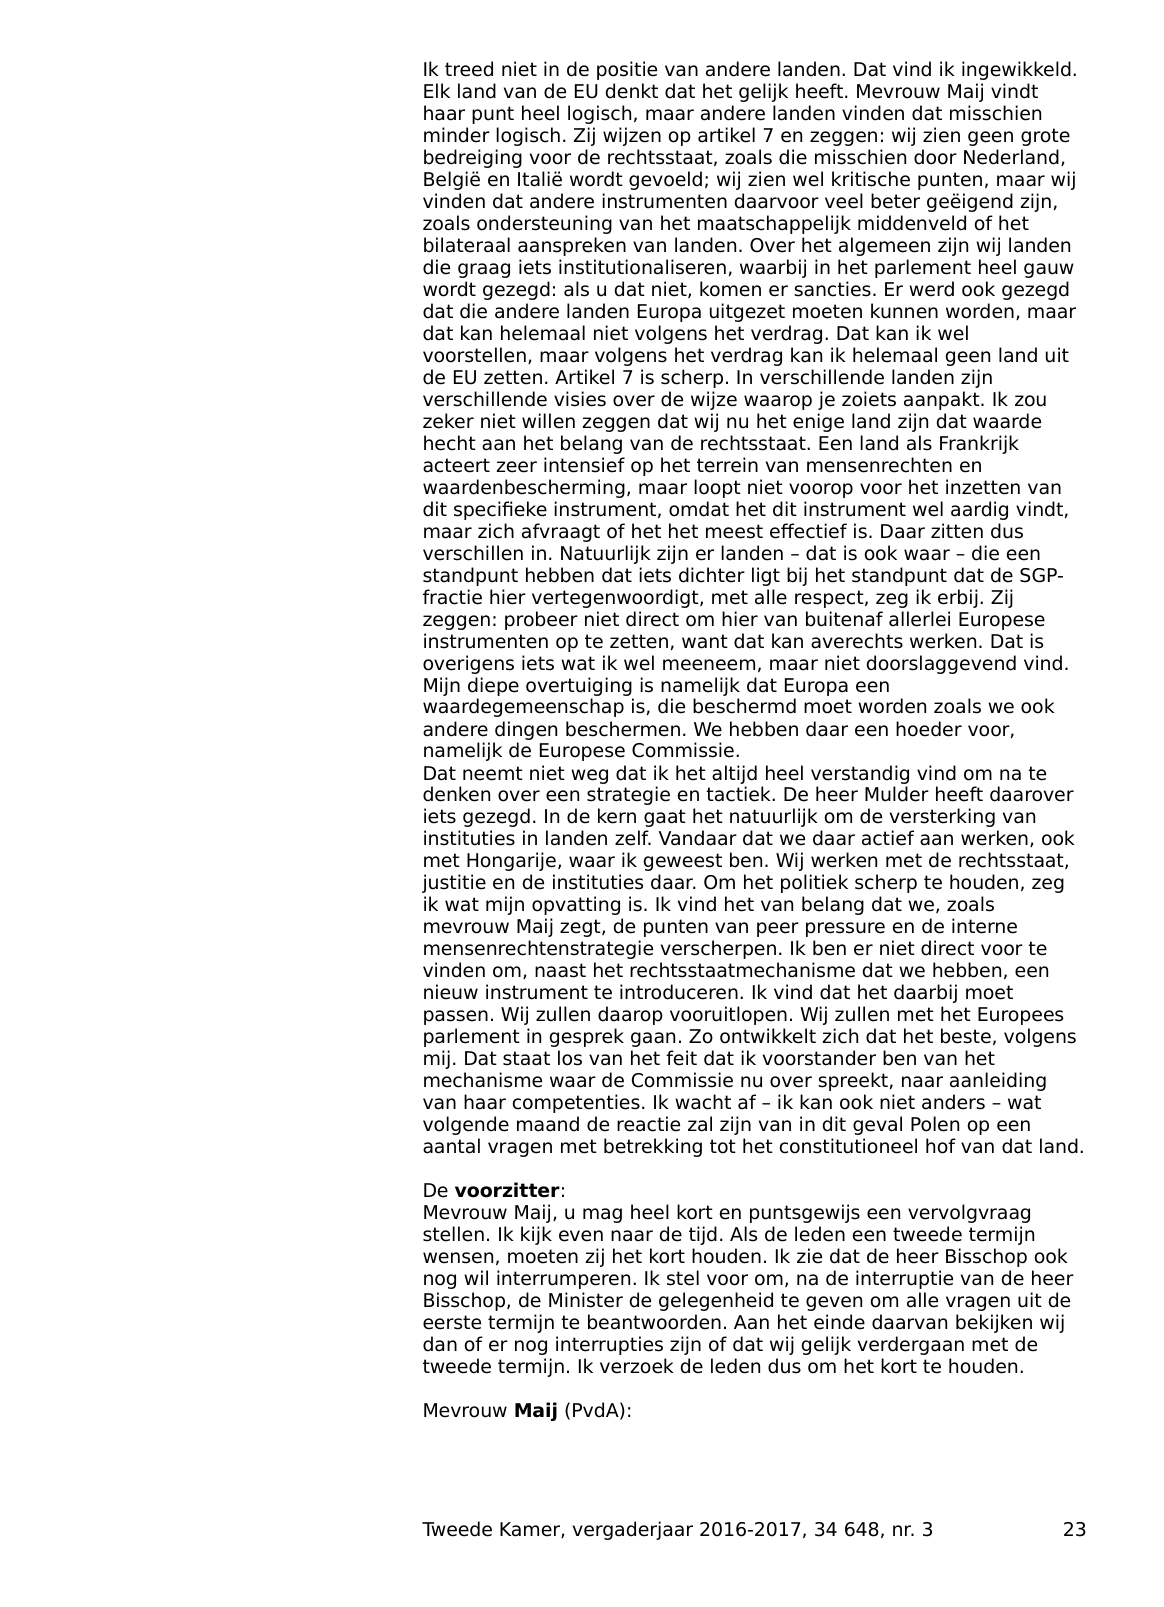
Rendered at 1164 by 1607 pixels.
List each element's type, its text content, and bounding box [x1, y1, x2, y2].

text Mevrouw Maij, u mag heel kort en puntsgewijs een vervolgvraag stellen. Ik kijk even naar de tijd. Als de leden een tweede termijn wensen, moeten zij het kort houden. Ik zie dat de heer Bisschop ook nog wil interrumperen. Ik stel voor om, na de interruptie van de heer Bisschop, de Minister de gelegenheid te geven om alle vragen uit de eerste termijn te beantwoorden. Aan het einde daarvan bekijken wij dan of er nog interrupties zijn of dat wij gelijk verdergaan met de tweede termijn. Ik verzoek de leden dus om het kort te houden. [422, 1202, 1087, 1378]
text Mevrouw Maij (PvdA): [422, 1400, 1087, 1422]
text Ik treed niet in de positie van andere landen. Dat vind ik ingewikkeld. Elk land van de EU denkt dat het gelijk heeft. Mevrouw Maij vindt haar punt heel logisch, maar andere landen vinden dat misschien minder logisch. Zij wijzen op artikel 7 en zeggen: wij zien geen grote bedreiging voor de rechtsstaat, zoals die misschien door Nederland, België en Italië wordt gevoeld; wij zien wel kritische punten, maar wij vinden dat andere instrumenten daarvoor veel beter geëigend zijn, zoals ondersteuning van het maatschappelijk middenveld of het bilateraal aanspreken van landen. Over het algemeen zijn wij landen die graag iets institutionaliseren, waarbij in het parlement heel gauw wordt gezegd: als u dat niet, komen er sancties. Er werd ook gezegd dat die andere landen Europa uitgezet moeten kunnen worden, maar dat kan helemaal niet volgens het verdrag. Dat kan ik wel voorstellen, maar volgens het verdrag kan ik helemaal geen land uit de EU zetten. Artikel 7 is scherp. In verschillende landen zijn verschillende visies over de wijze waarop je zoiets aanpakt. Ik zou zeker niet willen zeggen dat wij nu het enige land zijn dat waarde hecht aan het belang van de rechtsstaat. Een land als Frankrijk acteert zeer intensief op het terrein van mensenrechten en waardenbescherming, maar loopt niet voorop voor het inzetten van dit specifieke instrument, omdat het dit instrument wel aardig vindt, maar zich afvraagt of het het meest effectief is. Daar zitten dus verschillen in. Natuurlijk zijn er landen – dat is ook waar – die een standpunt hebben dat iets dichter ligt bij het standpunt dat de SGP-fractie hier vertegenwoordigt, met alle respect, zeg ik erbij. Zij zeggen: probeer niet direct om hier van buitenaf allerlei Europese instrumenten op te zetten, want dat kan averechts werken. Dat is overigens iets wat ik wel meeneem, maar niet doorslaggevend vind. Mijn diepe overtuiging is namelijk dat Europa een waardegemeenschap is, die beschermd moet worden zoals we ook andere dingen beschermen. We hebben daar een hoeder voor, namelijk de Europese Commissie. [422, 59, 1087, 762]
text De voorzitter: [422, 1180, 1087, 1202]
text Dat neemt niet weg dat ik het altijd heel verstandig vind om na te denken over een strategie en tactiek. De heer Mulder heeft daarover iets gezegd. In de kern gaat het natuurlijk om de versterking van instituties in landen zelf. Vandaar dat we daar actief aan werken, ook met Hongarije, waar ik geweest ben. Wij werken met de rechtsstaat, justitie en de instituties daar. Om het politiek scherp te houden, zeg ik wat mijn opvatting is. Ik vind het van belang dat we, zoals mevrouw Maij zegt, de punten van peer pressure en de interne mensenrechtenstrategie verscherpen. Ik ben er niet direct voor te vinden om, naast het rechtsstaatmechanisme dat we hebben, een nieuw instrument te introduceren. Ik vind dat het daarbij moet passen. Wij zullen daarop vooruitlopen. Wij zullen met het Europees parlement in gesprek gaan. Zo ontwikkelt zich dat het beste, volgens mij. Dat staat los van het feit dat ik voorstander ben van het mechanisme waar de Commissie nu over spreekt, naar aanleiding van haar competenties. Ik wacht af – ik kan ook niet anders – wat volgende maand de reactie zal zijn van in dit geval Polen op een aantal vragen met betrekking tot het constitutioneel hof van dat land. [422, 762, 1087, 1158]
